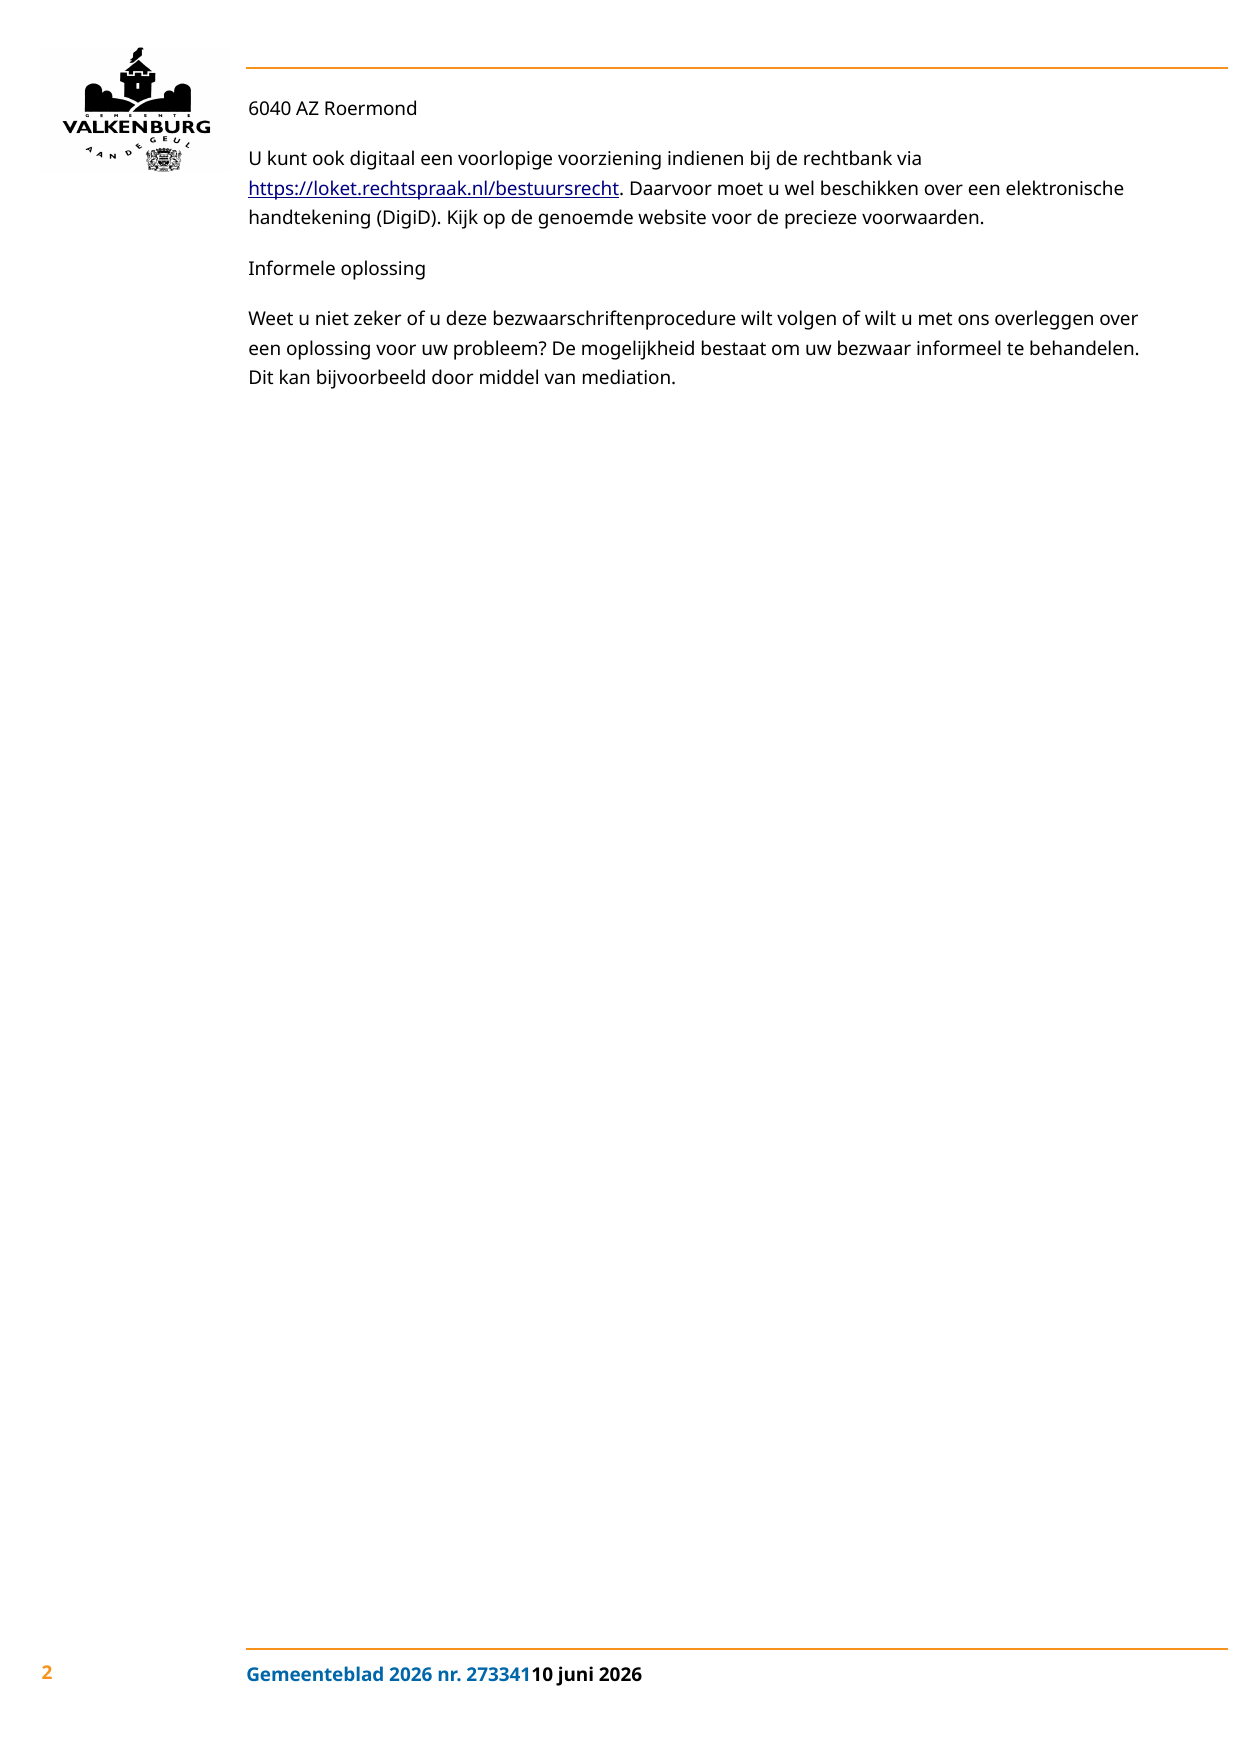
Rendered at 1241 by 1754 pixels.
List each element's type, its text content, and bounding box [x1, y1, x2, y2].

text Weet u niet zeker of u deze bezwaarschriftenprocedure wilt volgen of wilt u met ons overleggen over een oplossing voor uw probleem? De mogelijkheid bestaat om uw bezwaar informeel te behandelen. Dit kan bijvoorbeeld door middel van mediation. [248, 305, 1152, 390]
text U kunt ook digitaal een voorlopige voorziening indienen bij de rechtbank via https://loket.rechtspraak.nl/bestuursrecht. Daarvoor moet u wel beschikken over een elektronische handtekening (DigiD). Kijk op de genoemde website voor de precieze voorwaarden. [248, 145, 1152, 230]
picture [41, 47, 231, 172]
text Informele oplossing [248, 255, 1152, 281]
text 6040 AZ Roermond [248, 95, 1152, 121]
